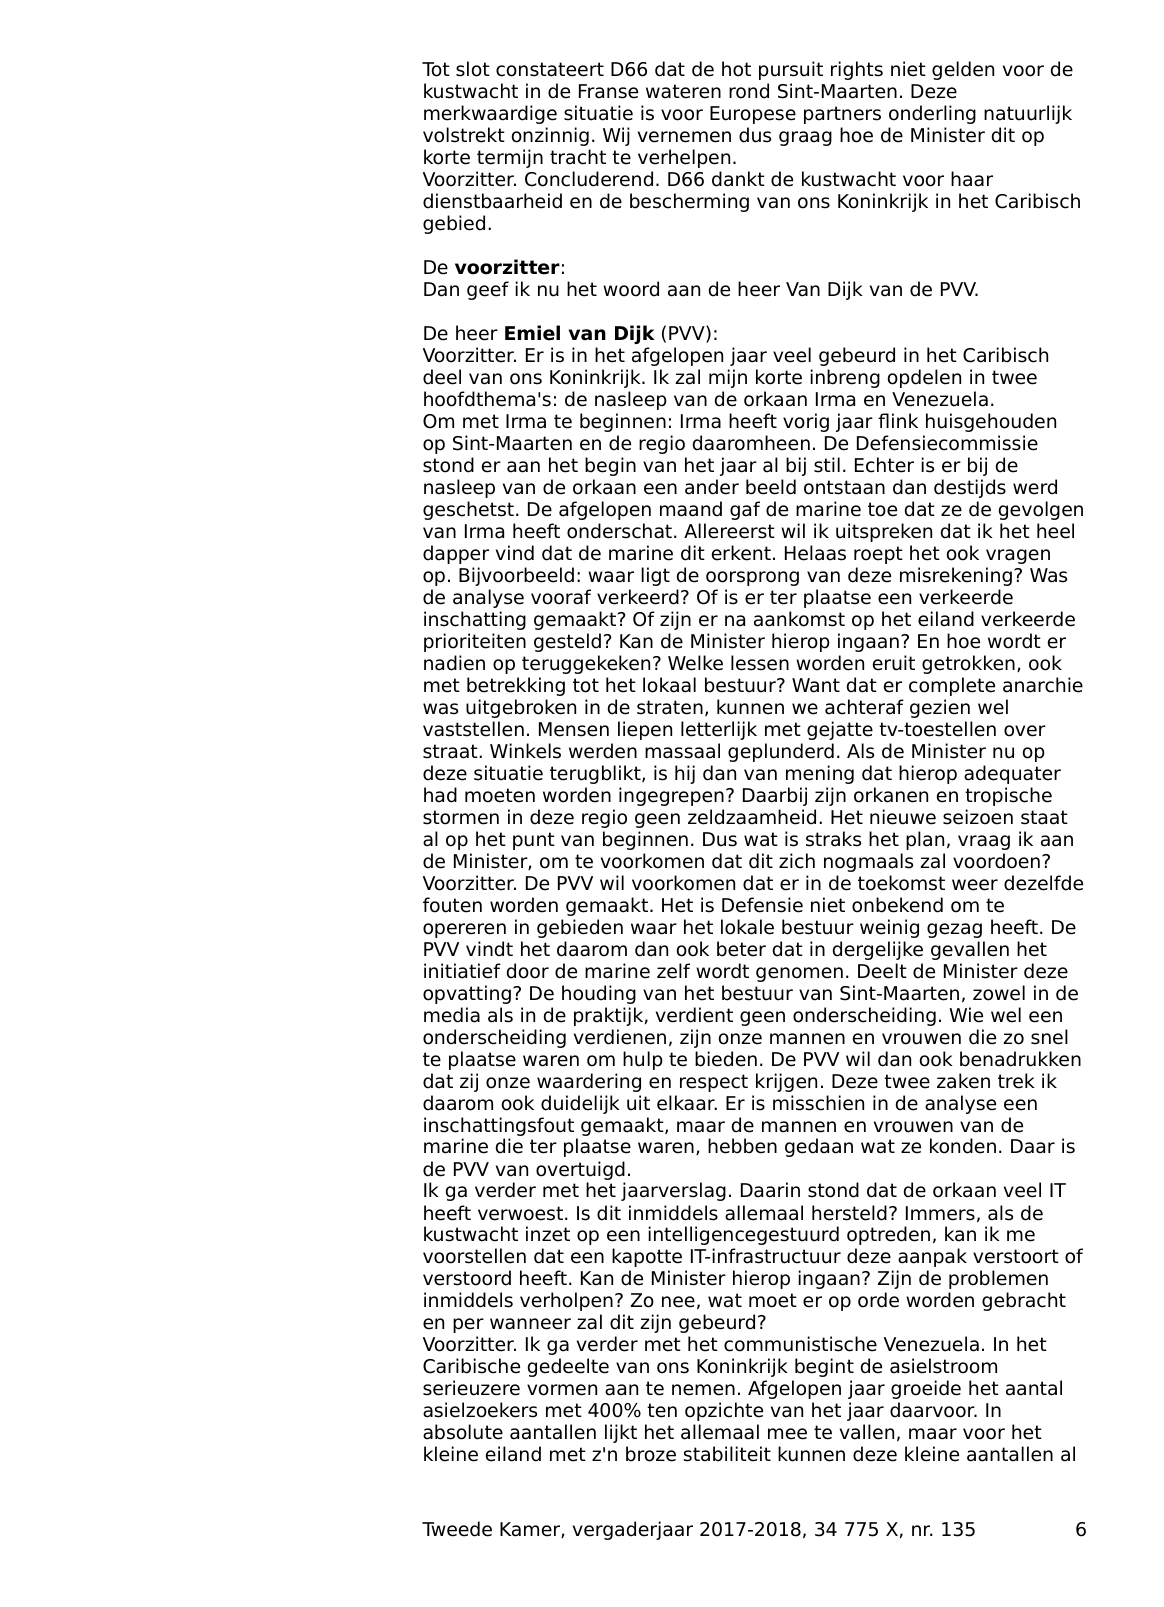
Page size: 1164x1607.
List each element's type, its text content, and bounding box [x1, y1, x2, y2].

text Voorzitter. De PVV wil voorkomen dat er in de toekomst weer dezelfde fouten worden gemaakt. Het is Defensie niet onbekend om te opereren in gebieden waar het lokale bestuur weinig gezag heeft. De PVV vindt het daarom dan ook beter dat in dergelijke gevallen het initiatief door de marine zelf wordt genomen. Deelt de Minister deze opvatting? De houding van het bestuur van Sint-Maarten, zowel in de media als in de praktijk, verdient geen onderscheiding. Wie wel een onderscheiding verdienen, zijn onze mannen en vrouwen die zo snel te plaatse waren om hulp te bieden. De PVV wil dan ook benadrukken dat zij onze waardering en respect krijgen. Deze twee zaken trek ik daarom ook duidelijk uit elkaar. Er is misschien in de analyse een inschattingsfout gemaakt, maar de mannen en vrouwen van de marine die ter plaatse waren, hebben gedaan wat ze konden. Daar is de PVV van overtuigd. [422, 873, 1087, 1180]
text Ik ga verder met het jaarverslag. Daarin stond dat de orkaan veel IT heeft verwoest. Is dit inmiddels allemaal hersteld? Immers, als de kustwacht inzet op een intelligencegestuurd optreden, kan ik me voorstellen dat een kapotte IT-infrastructuur deze aanpak verstoort of verstoord heeft. Kan de Minister hierop ingaan? Zijn de problemen inmiddels verholpen? Zo nee, wat moet er op orde worden gebracht en per wanneer zal dit zijn gebeurd? [422, 1180, 1087, 1334]
text Dan geef ik nu het woord aan de heer Van Dijk van de PVV. [422, 279, 1087, 301]
text Voorzitter. Er is in het afgelopen jaar veel gebeurd in het Caribisch deel van ons Koninkrijk. Ik zal mijn korte inbreng opdelen in twee hoofdthema's: de nasleep van de orkaan Irma en Venezuela. [422, 345, 1087, 411]
text De voorzitter: [422, 257, 1087, 279]
text Voorzitter. Ik ga verder met het communistische Venezuela. In het Caribische gedeelte van ons Koninkrijk begint de asielstroom serieuzere vormen aan te nemen. Afgelopen jaar groeide het aantal asielzoekers met 400% ten opzichte van het jaar daarvoor. In absolute aantallen lijkt het allemaal mee te vallen, maar voor het kleine eiland met z'n broze stabiliteit kunnen deze kleine aantallen al [422, 1334, 1087, 1466]
text Om met Irma te beginnen: Irma heeft vorig jaar flink huisgehouden op Sint-Maarten en de regio daaromheen. De Defensiecommissie stond er aan het begin van het jaar al bij stil. Echter is er bij de nasleep van de orkaan een ander beeld ontstaan dan destijds werd geschetst. De afgelopen maand gaf de marine toe dat ze de gevolgen van Irma heeft onderschat. Allereerst wil ik uitspreken dat ik het heel dapper vind dat de marine dit erkent. Helaas roept het ook vragen op. Bijvoorbeeld: waar ligt de oorsprong van deze misrekening? Was de analyse vooraf verkeerd? Of is er ter plaatse een verkeerde inschatting gemaakt? Of zijn er na aankomst op het eiland verkeerde prioriteiten gesteld? Kan de Minister hierop ingaan? En hoe wordt er nadien op teruggekeken? Welke lessen worden eruit getrokken, ook met betrekking tot het lokaal bestuur? Want dat er complete anarchie was uitgebroken in de straten, kunnen we achteraf gezien wel vaststellen. Mensen liepen letterlijk met gejatte tv-toestellen over straat. Winkels werden massaal geplunderd. Als de Minister nu op deze situatie terugblikt, is hij dan van mening dat hierop adequater had moeten worden ingegrepen? Daarbij zijn orkanen en tropische stormen in deze regio geen zeldzaamheid. Het nieuwe seizoen staat al op het punt van beginnen. Dus wat is straks het plan, vraag ik aan de Minister, om te voorkomen dat dit zich nogmaals zal voordoen? [422, 411, 1087, 873]
text Voorzitter. Concluderend. D66 dankt de kustwacht voor haar dienstbaarheid en de bescherming van ons Koninkrijk in het Caribisch gebied. [422, 169, 1087, 235]
text De heer Emiel van Dijk (PVV): [422, 323, 1087, 345]
text Tot slot constateert D66 dat de hot pursuit rights niet gelden voor de kustwacht in de Franse wateren rond Sint-Maarten. Deze merkwaardige situatie is voor Europese partners onderling natuurlijk volstrekt onzinnig. Wij vernemen dus graag hoe de Minister dit op korte termijn tracht te verhelpen. [422, 59, 1087, 169]
